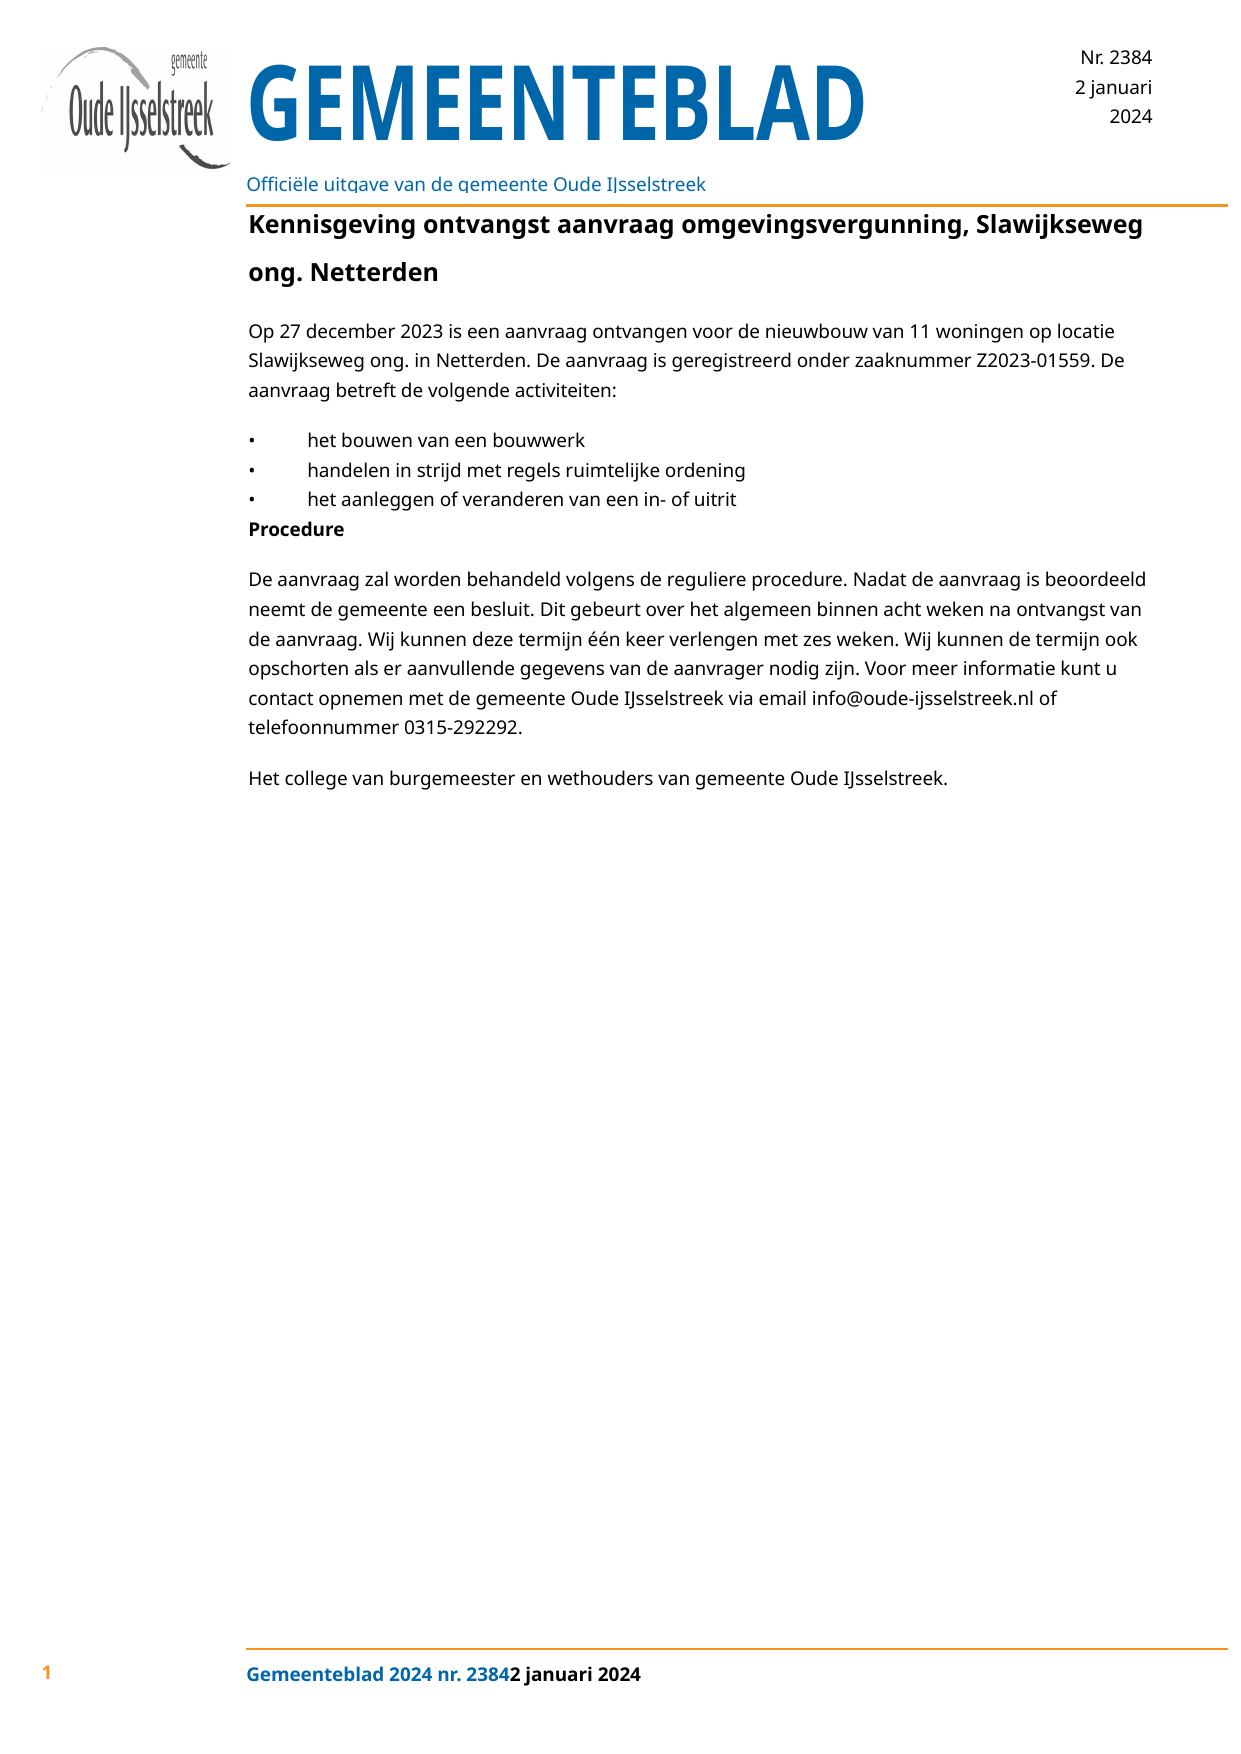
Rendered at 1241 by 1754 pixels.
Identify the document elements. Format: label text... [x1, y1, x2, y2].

text Kennisgeving ontvangst aanvraag omgevingsvergunning, Slawijkseweg ong. Netterden [248, 207, 1152, 288]
list handelen in strijd met regels ruimtelijke ordening [248, 457, 1152, 483]
list het bouwen van een bouwwerk [248, 427, 1152, 453]
text Procedure [248, 516, 1152, 542]
text Het college van burgemeester en wethouders van gemeente Oude IJsselstreek. [248, 765, 1152, 791]
text De aanvraag zal worden behandeld volgens de reguliere procedure. Nadat de aanvraag is beoordeeld neemt de gemeente een besluit. Dit gebeurt over het algemeen binnen acht weken na ontvangst van de aanvraag. Wij kunnen deze termijn één keer verlengen met zes weken. Wij kunnen de termijn ook opschorten als er aanvullende gegevens van de aanvrager nodig zijn. Voor meer informatie kunt u contact opnemen met de gemeente Oude IJsselstreek via email info@oude-ijsselstreek.nl of telefoonnummer 0315-292292. [248, 567, 1152, 740]
text Op 27 december 2023 is een aanvraag ontvangen voor de nieuwbouw van 11 woningen op locatie Slawijkseweg ong. in Netterden. De aanvraag is geregistreerd onder zaaknummer Z2023-01559. De aanvraag betreft de volgende activiteiten: [248, 318, 1152, 403]
picture [41, 47, 231, 172]
list het aanleggen of veranderen van een in- of uitrit [248, 487, 1152, 512]
